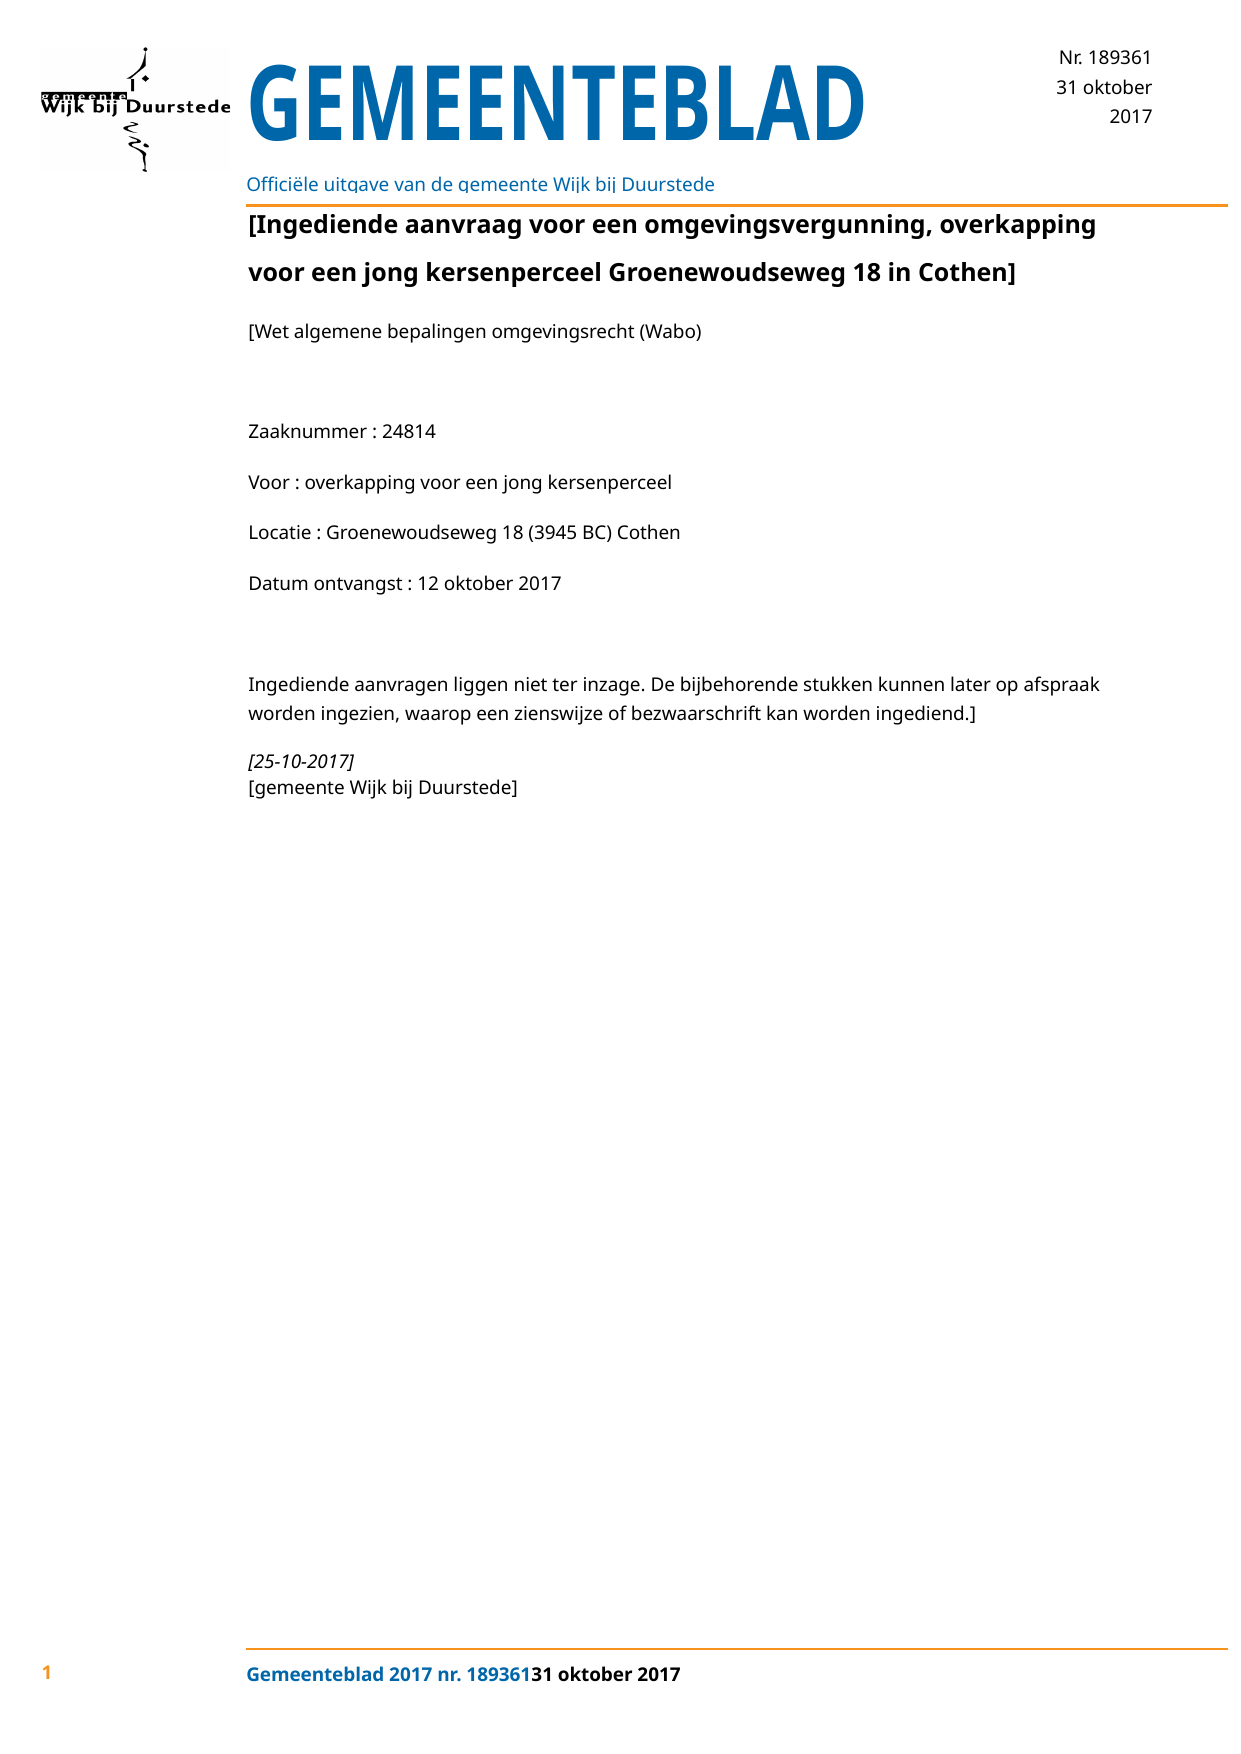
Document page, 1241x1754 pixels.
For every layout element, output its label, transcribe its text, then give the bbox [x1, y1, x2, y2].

picture [41, 47, 231, 172]
text Locatie : Groenewoudseweg 18 (3945 BC) Cothen [248, 519, 1152, 545]
text Voor : overkapping voor een jong kersenperceel [248, 469, 1152, 495]
text Datum ontvangst : 12 oktober 2017 [248, 570, 1152, 596]
text Zaaknummer : 24814 [248, 419, 1152, 444]
text [Ingediende aanvraag voor een omgevingsvergunning, overkapping voor een jong kersenperceel Groenewoudseweg 18 in Cothen] [248, 207, 1152, 288]
text Ingediende aanvragen liggen niet ter inzage. De bijbehorende stukken kunnen later op afspraak worden ingezien, waarop een zienswijze of bezwaarschrift kan worden ingediend.] [248, 671, 1152, 726]
text [25-10-2017] [248, 748, 1152, 774]
text [gemeente Wijk bij Duurstede] [248, 774, 1152, 800]
text [Wet algemene bepalingen omgevingsrecht (Wabo) [248, 318, 1152, 344]
